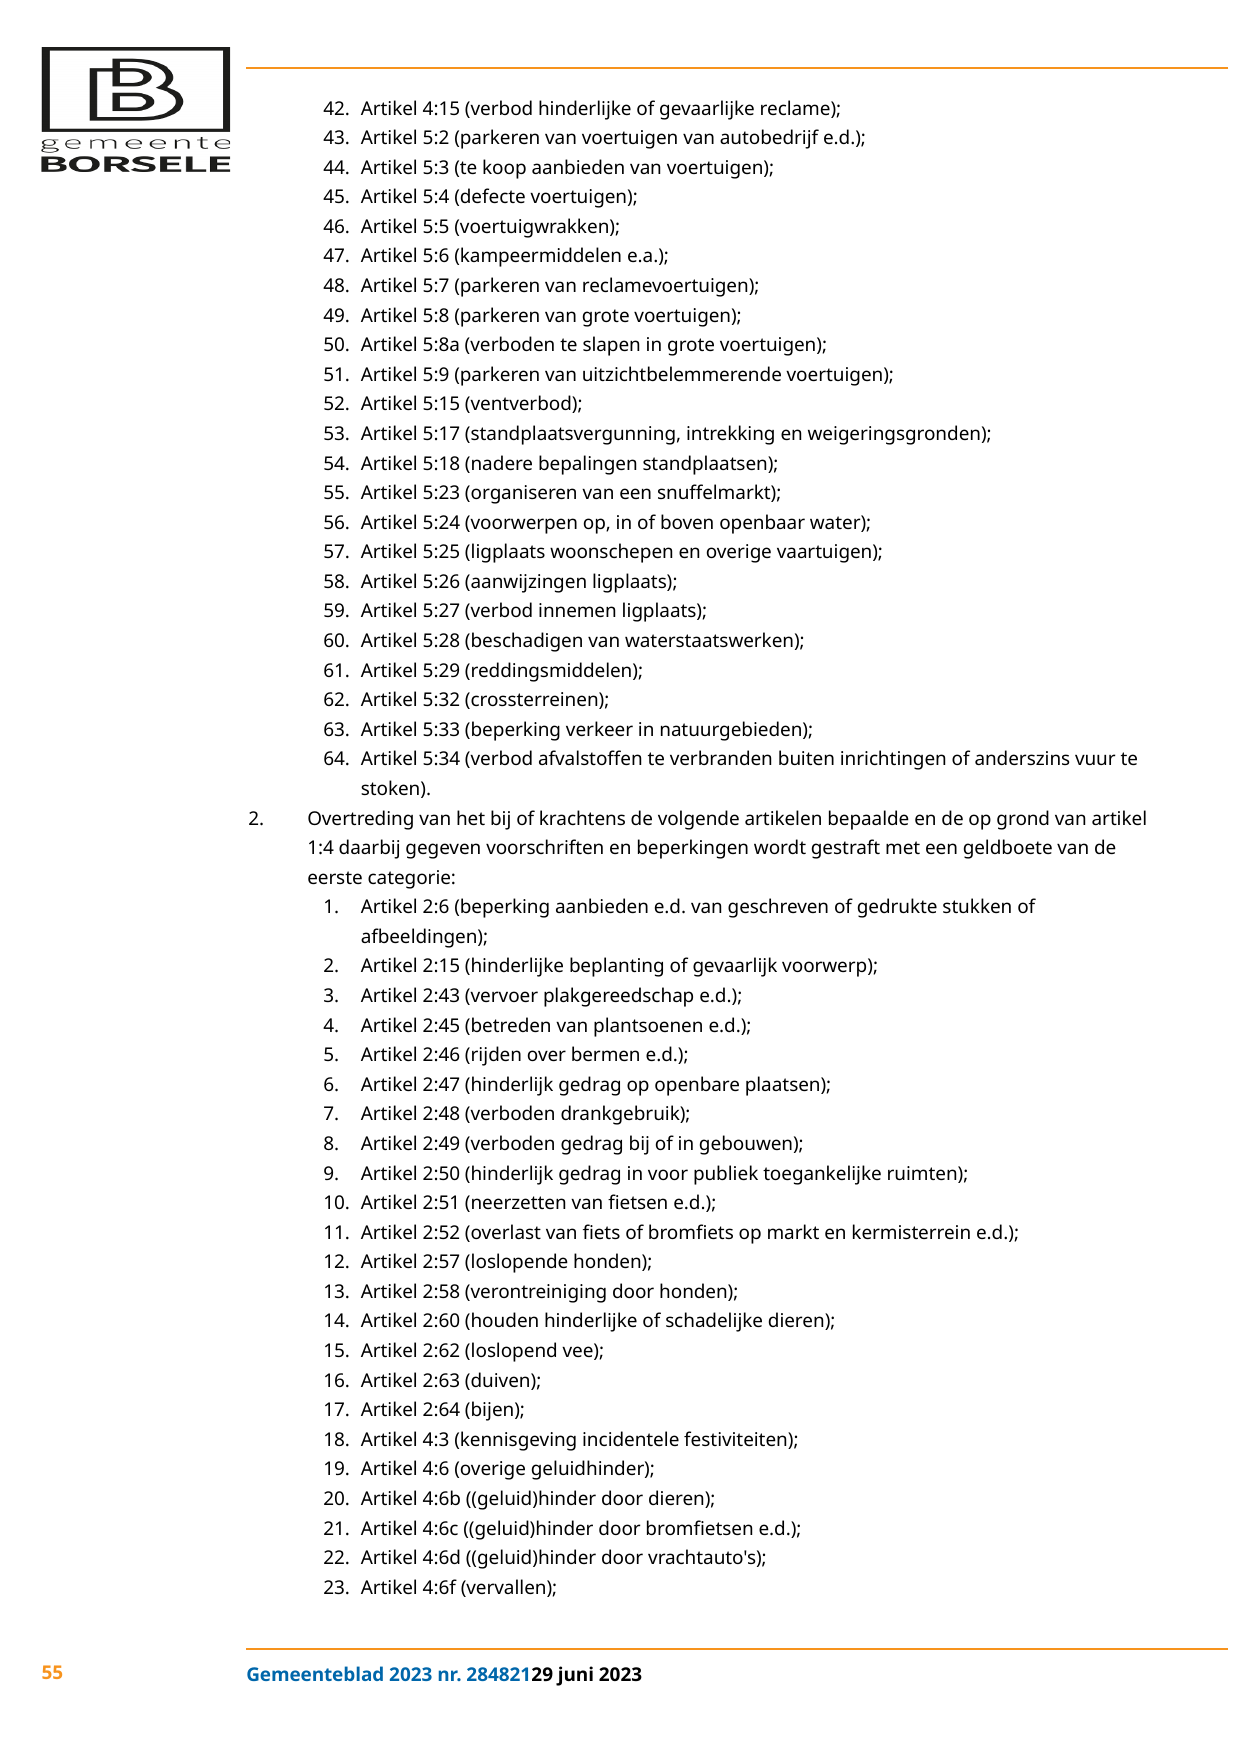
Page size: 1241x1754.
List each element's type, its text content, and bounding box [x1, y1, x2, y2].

list Artikel 2:6 (beperking aanbieden e.d. van geschreven of gedrukte stukken of afbeeldingen); [323, 893, 1152, 949]
list Artikel 2:52 (overlast van fiets of bromfiets op markt en kermisterrein e.d.); [323, 1219, 1152, 1245]
list Artikel 4:6b ((geluid)hinder door dieren); [323, 1485, 1152, 1511]
list Artikel 2:60 (houden hinderlijke of schadelijke dieren); [323, 1308, 1152, 1333]
list Artikel 5:18 (nadere bepalingen standplaatsen); [323, 450, 1152, 476]
list Artikel 5:9 (parkeren van uitzichtbelemmerende voertuigen); [323, 361, 1152, 387]
list Artikel 5:32 (crossterreinen); [323, 686, 1152, 712]
list Artikel 5:6 (kampeermiddelen e.a.); [323, 243, 1152, 268]
list Artikel 5:17 (standplaatsvergunning, intrekking en weigeringsgronden); [323, 420, 1152, 446]
list Artikel 5:8a (verboden te slapen in grote voertuigen); [323, 331, 1152, 357]
list Artikel 5:26 (aanwijzingen ligplaats); [323, 568, 1152, 594]
list Artikel 2:62 (loslopend vee); [323, 1337, 1152, 1363]
list Artikel 5:15 (ventverbod); [323, 391, 1152, 416]
list Artikel 5:2 (parkeren van voertuigen van autobedrijf e.d.); [323, 124, 1152, 150]
list Artikel 5:27 (verbod innemen ligplaats); [323, 598, 1152, 623]
list Artikel 4:15 (verbod hinderlijke of gevaarlijke reclame); [323, 95, 1152, 121]
list Artikel 2:50 (hinderlijk gedrag in voor publiek toegankelijke ruimten); [323, 1160, 1152, 1186]
list Artikel 2:46 (rijden over bermen e.d.); [323, 1041, 1152, 1067]
list Artikel 2:57 (loslopende honden); [323, 1248, 1152, 1274]
list Artikel 2:47 (hinderlijk gedrag op openbare plaatsen); [323, 1071, 1152, 1097]
list Artikel 2:43 (vervoer plakgereedschap e.d.); [323, 982, 1152, 1008]
list Artikel 5:25 (ligplaats woonschepen en overige vaartuigen); [323, 538, 1152, 564]
list Artikel 5:4 (defecte voertuigen); [323, 183, 1152, 209]
list Artikel 5:34 (verbod afvalstoffen te verbranden buiten inrichtingen of anderszins vuur te stoken). [323, 746, 1152, 801]
list Artikel 2:49 (verboden gedrag bij of in gebouwen); [323, 1130, 1152, 1156]
list Artikel 2:48 (verboden drankgebruik); [323, 1101, 1152, 1126]
list Artikel 4:3 (kennisgeving incidentele festiviteiten); [323, 1426, 1152, 1452]
list Artikel 2:63 (duiven); [323, 1367, 1152, 1393]
list Artikel 5:24 (voorwerpen op, in of boven openbaar water); [323, 509, 1152, 535]
list Artikel 2:45 (betreden van plantsoenen e.d.); [323, 1012, 1152, 1038]
list Artikel 4:6d ((geluid)hinder door vrachtauto's); [323, 1544, 1152, 1570]
list Artikel 2:51 (neerzetten van fietsen e.d.); [323, 1189, 1152, 1215]
list Artikel 2:64 (bijen); [323, 1396, 1152, 1422]
list Artikel 4:6 (overige geluidhinder); [323, 1456, 1152, 1481]
list Artikel 5:29 (reddingsmiddelen); [323, 657, 1152, 683]
list Artikel 4:6c ((geluid)hinder door bromfietsen e.d.); [323, 1515, 1152, 1541]
list Artikel 4:6f (vervallen); [323, 1574, 1152, 1600]
list Artikel 5:28 (beschadigen van waterstaatswerken); [323, 627, 1152, 653]
list Artikel 5:7 (parkeren van reclamevoertuigen); [323, 272, 1152, 298]
list Artikel 2:58 (verontreiniging door honden); [323, 1278, 1152, 1304]
list Artikel 5:5 (voertuigwrakken); [323, 213, 1152, 239]
list Artikel 5:33 (beperking verkeer in natuurgebieden); [323, 716, 1152, 742]
picture [41, 47, 231, 172]
list Artikel 5:3 (te koop aanbieden van voertuigen); [323, 154, 1152, 180]
list Artikel 5:8 (parkeren van grote voertuigen); [323, 302, 1152, 328]
list Artikel 5:23 (organiseren van een snuffelmarkt); [323, 479, 1152, 505]
list Overtreding van het bij of krachtens de volgende artikelen bepaalde en de op grond van artikel 1:4 daarbij gegeven voorschriften en beperkingen wordt gestraft met een geldboete van de eerste categorie: [248, 805, 1152, 890]
list Artikel 2:15 (hinderlijke beplanting of gevaarlijk voorwerp); [323, 953, 1152, 978]
